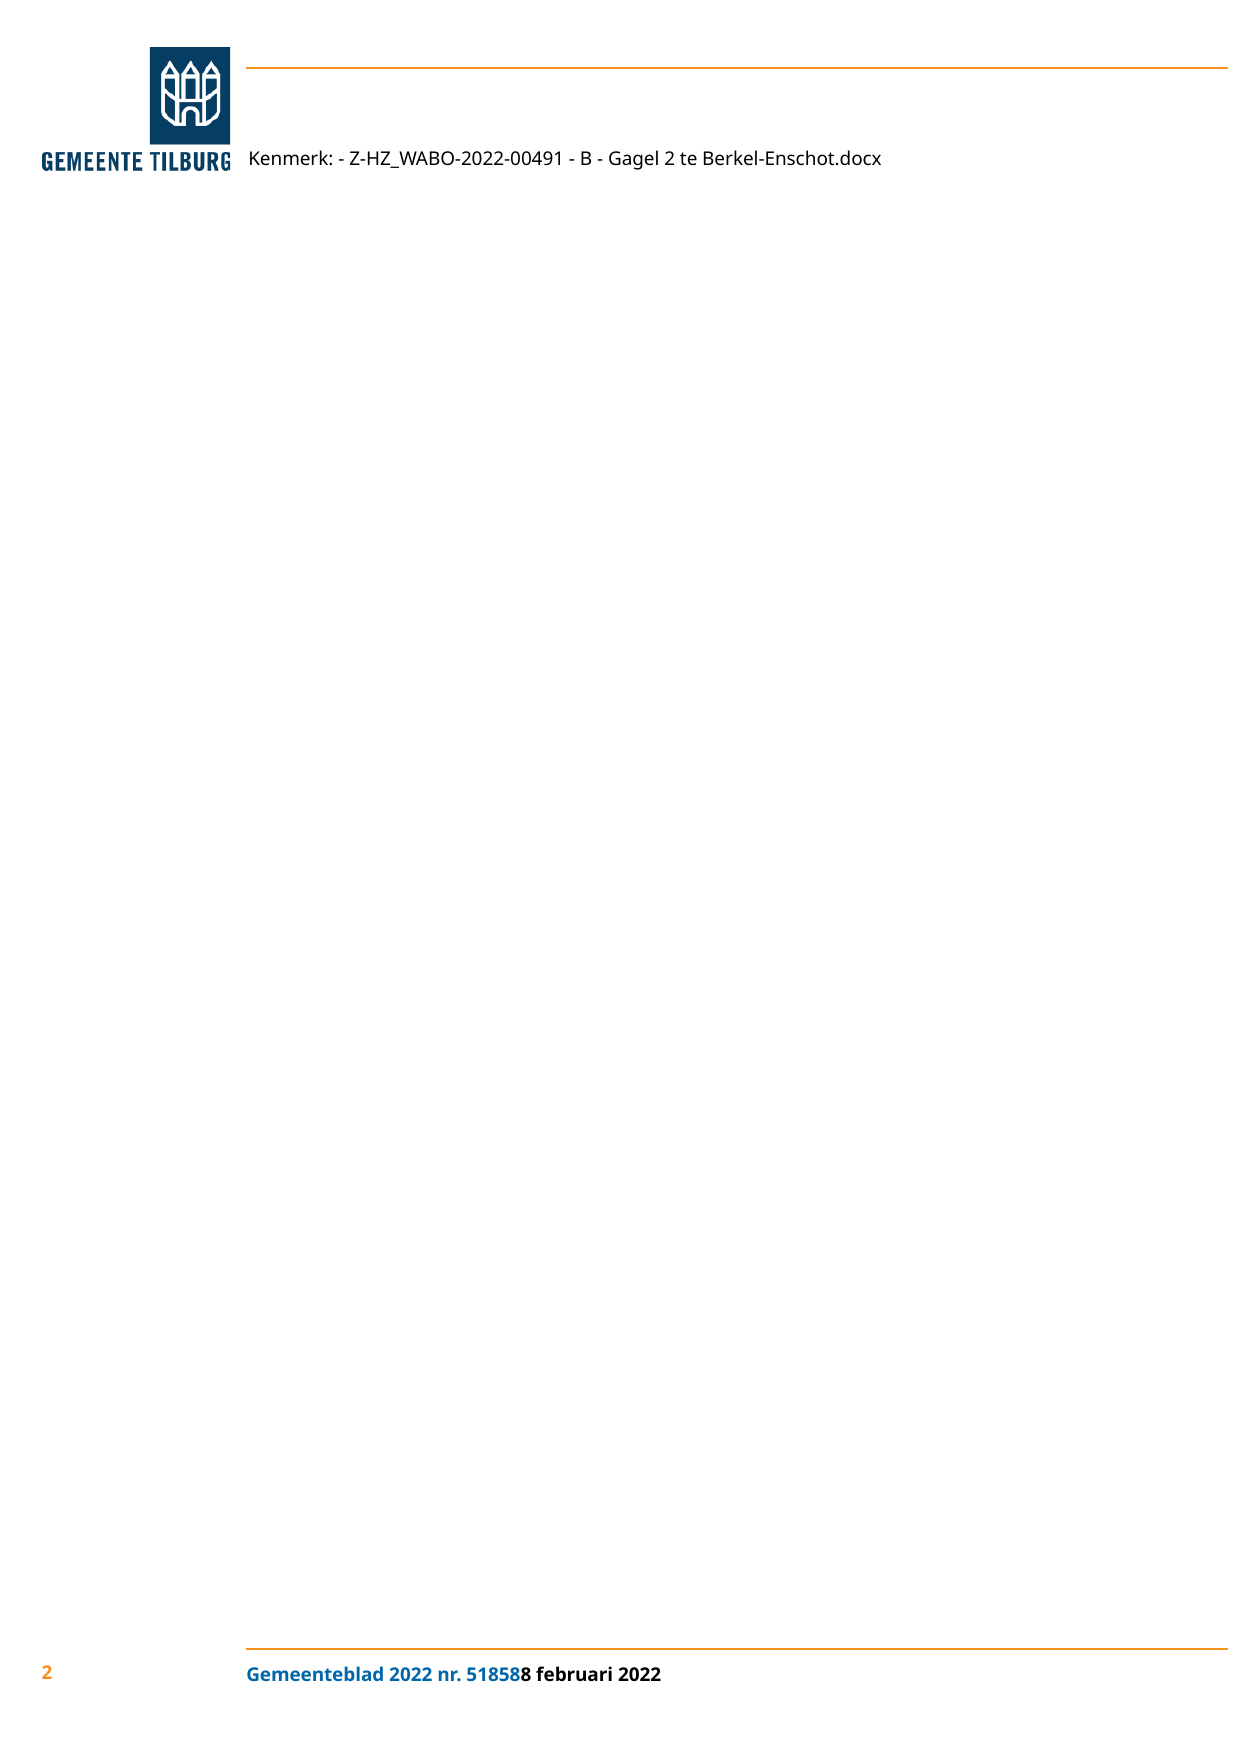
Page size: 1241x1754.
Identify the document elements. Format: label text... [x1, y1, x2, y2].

picture [41, 47, 231, 172]
text Kenmerk: - Z-HZ_WABO-2022-00491 - B - Gagel 2 te Berkel-Enschot.docx [248, 145, 1152, 171]
